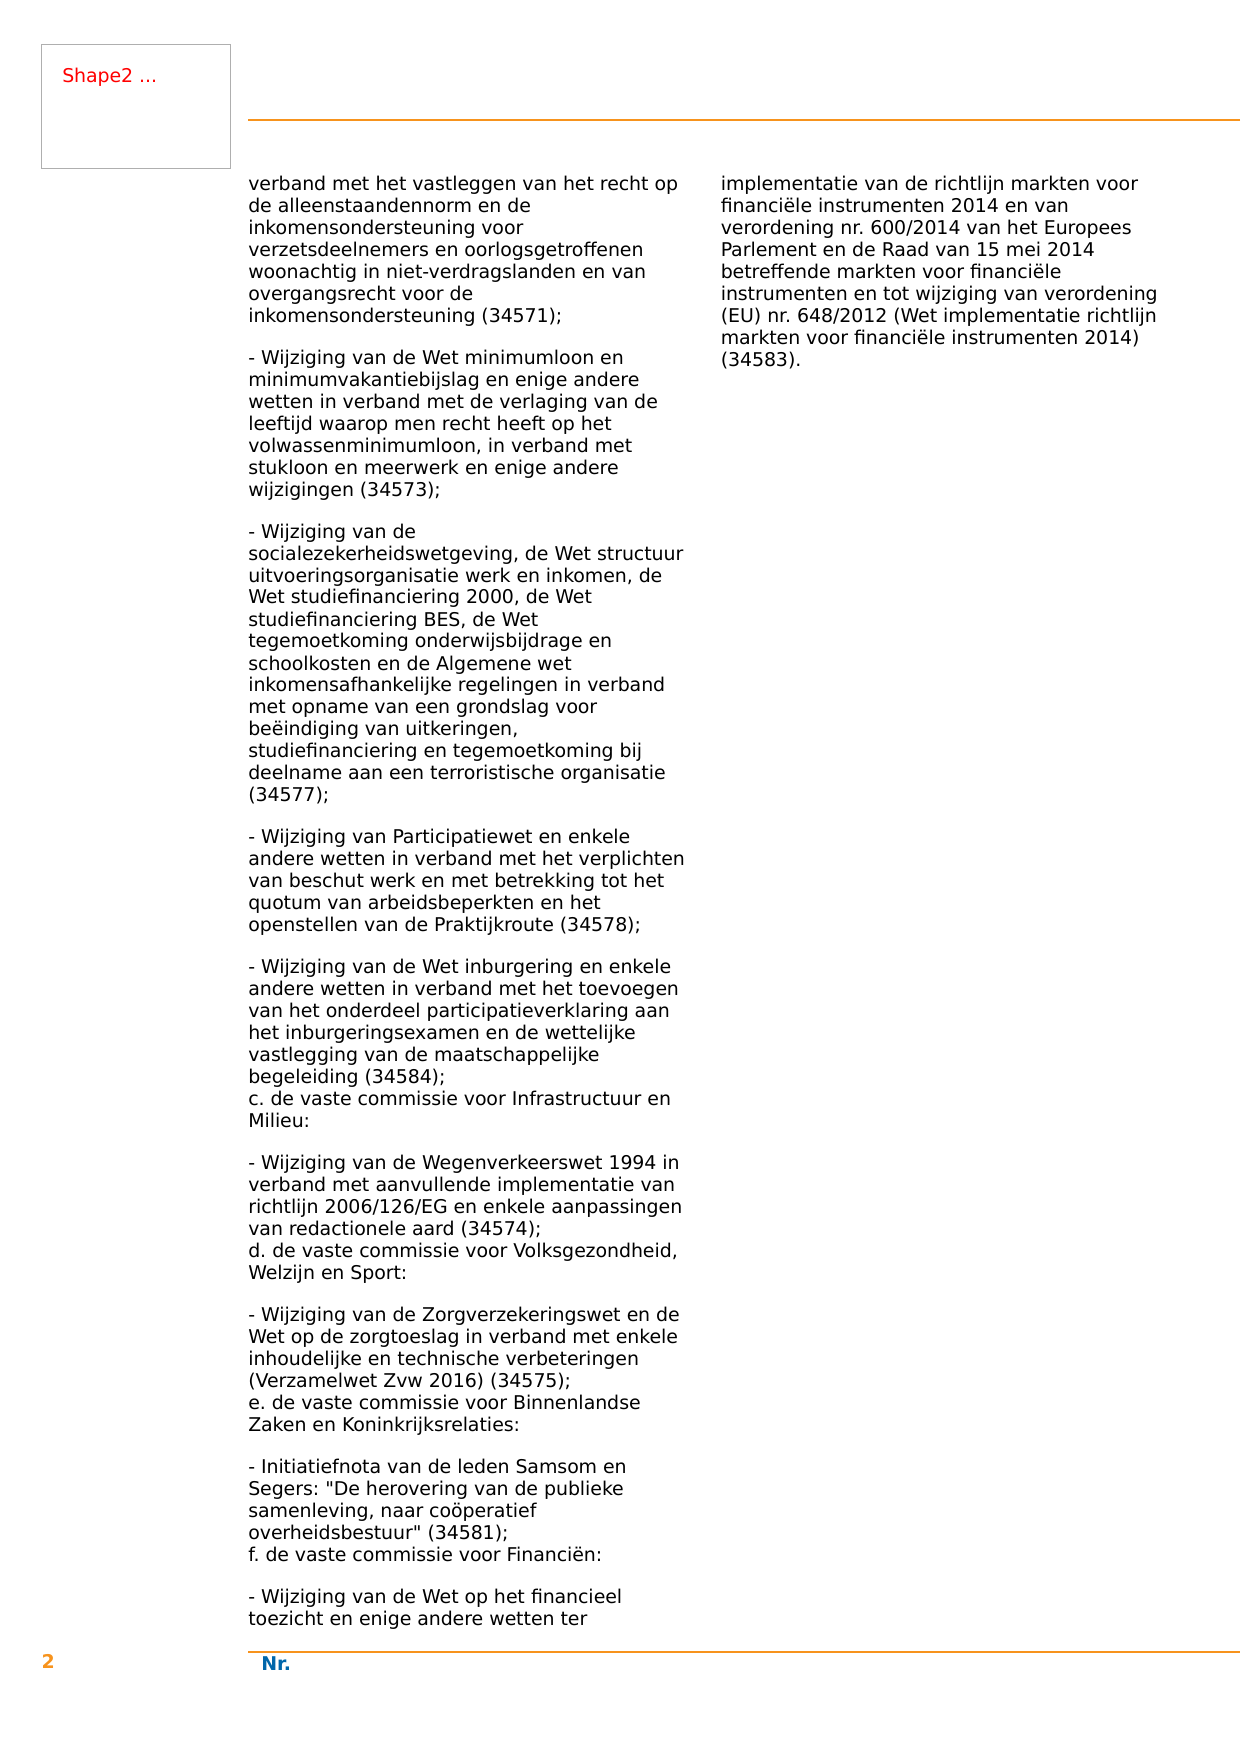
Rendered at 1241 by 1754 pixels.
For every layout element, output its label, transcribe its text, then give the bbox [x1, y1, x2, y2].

text d. de vaste commissie voor Volksgezondheid, Welzijn en Sport: [248, 1240, 691, 1284]
text - Initiatiefnota van de leden Samsom en Segers: "De herovering van de publieke samenleving, naar coöperatief overheidsbestuur" (34581); [248, 1456, 691, 1544]
text - Wijziging van de Zorgverzekeringswet en de Wet op de zorgtoeslag in verband met enkele inhoudelijke en technische verbeteringen (Verzamelwet Zvw 2016) (34575); [248, 1304, 691, 1392]
text e. de vaste commissie voor Binnenlandse Zaken en Koninkrijksrelaties: [248, 1392, 691, 1436]
text - Wijziging van de socialezekerheidswetgeving, de Wet structuur uitvoeringsorganisatie werk en inkomen, de Wet studiefinanciering 2000, de Wet studiefinanciering BES, de Wet tegemoetkoming onderwijsbijdrage en schoolkosten en de Algemene wet inkomensafhankelijke regelingen in verband met opname van een grondslag voor beëindiging van uitkeringen, studiefinanciering en tegemoetkoming bij deelname aan een terroristische organisatie (34577); [248, 521, 691, 806]
text verband met het vastleggen van het recht op de alleenstaandennorm en de inkomensondersteuning voor verzetsdeelnemers en oorlogsgetroffenen woonachtig in niet-verdragslanden en van overgangsrecht voor de inkomensondersteuning (34571); [248, 173, 691, 327]
text implementatie van de richtlijn markten voor financiële instrumenten 2014 en van verordening nr. 600/2014 van het Europees Parlement en de Raad van 15 mei 2014 betreffende markten voor financiële instrumenten en tot wijziging van verordening (EU) nr. 648/2012 (Wet implementatie richtlijn markten voor financiële instrumenten 2014) (34583). [721, 173, 1163, 371]
text f. de vaste commissie voor Financiën: [248, 1544, 691, 1566]
text - Wijziging van de Wet inburgering en enkele andere wetten in verband met het toevoegen van het onderdeel participatieverklaring aan het inburgeringsexamen en de wettelijke vastlegging van de maatschappelijke begeleiding (34584); [248, 956, 691, 1088]
text - Wijziging van de Wet minimumloon en minimumvakantiebijslag en enige andere wetten in verband met de verlaging van de leeftijd waarop men recht heeft op het volwassenminimumloon, in verband met stukloon en meerwerk en enige andere wijzigingen (34573); [248, 347, 691, 501]
text - Wijziging van de Wet op het financieel toezicht en enige andere wetten ter [248, 1586, 691, 1629]
text - Wijziging van de Wegenverkeerswet 1994 in verband met aanvullende implementatie van richtlijn 2006/126/EG en enkele aanpassingen van redactionele aard (34574); [248, 1152, 691, 1240]
text - Wijziging van Participatiewet en enkele andere wetten in verband met het verplichten van beschut werk en met betrekking tot het quotum van arbeidsbeperkten en het openstellen van de Praktijkroute (34578); [248, 826, 691, 936]
text c. de vaste commissie voor Infrastructuur en Milieu: [248, 1088, 691, 1132]
